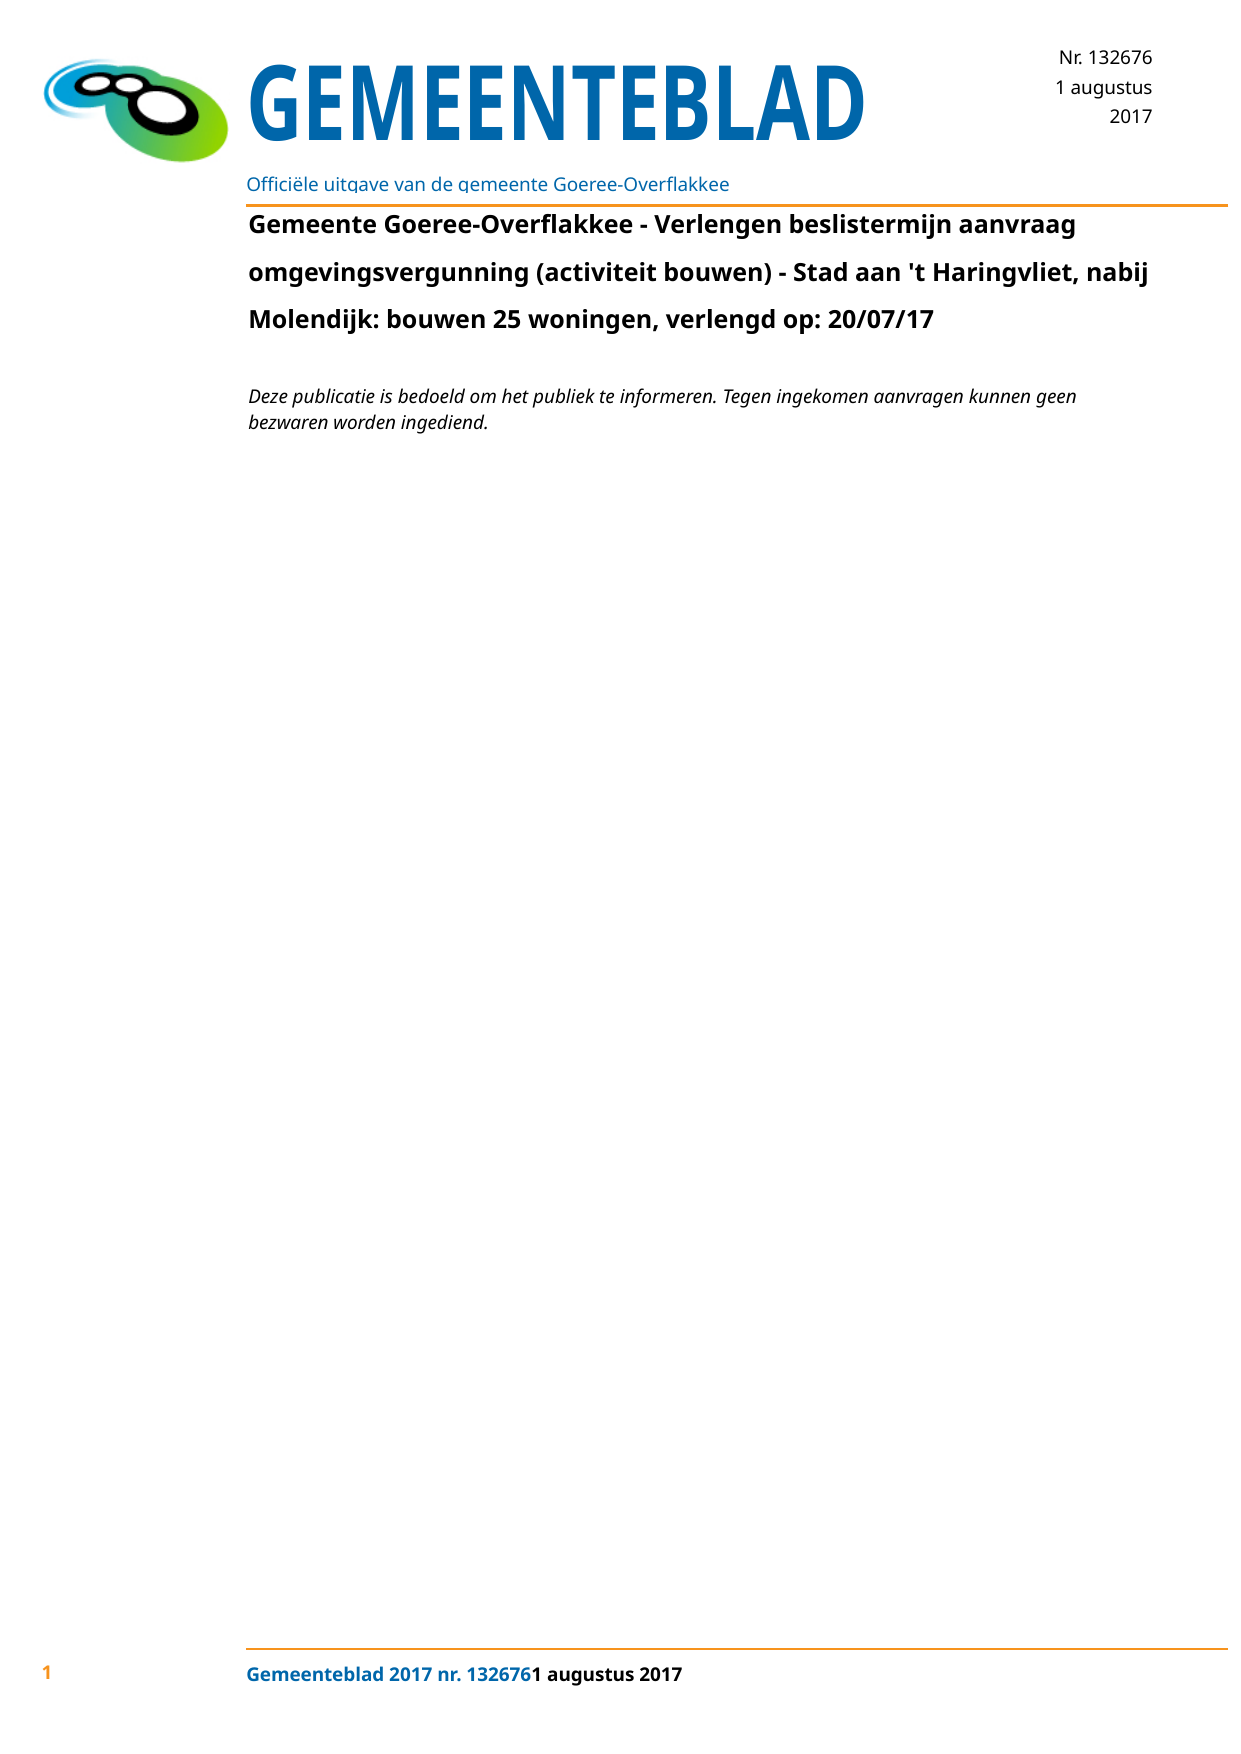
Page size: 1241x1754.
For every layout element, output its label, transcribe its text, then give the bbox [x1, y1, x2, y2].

text Gemeente Goeree-Overflakkee - Verlengen beslistermijn aanvraag omgevingsvergunning (activiteit bouwen) - Stad aan 't Haringvliet, nabij Molendijk: bouwen 25 woningen, verlengd op: 20/07/17 [248, 207, 1152, 336]
text Deze publicatie is bedoeld om het publiek te informeren. Tegen ingekomen aanvragen kunnen geen bezwaren worden ingediend. [248, 384, 1152, 435]
picture [41, 47, 231, 172]
